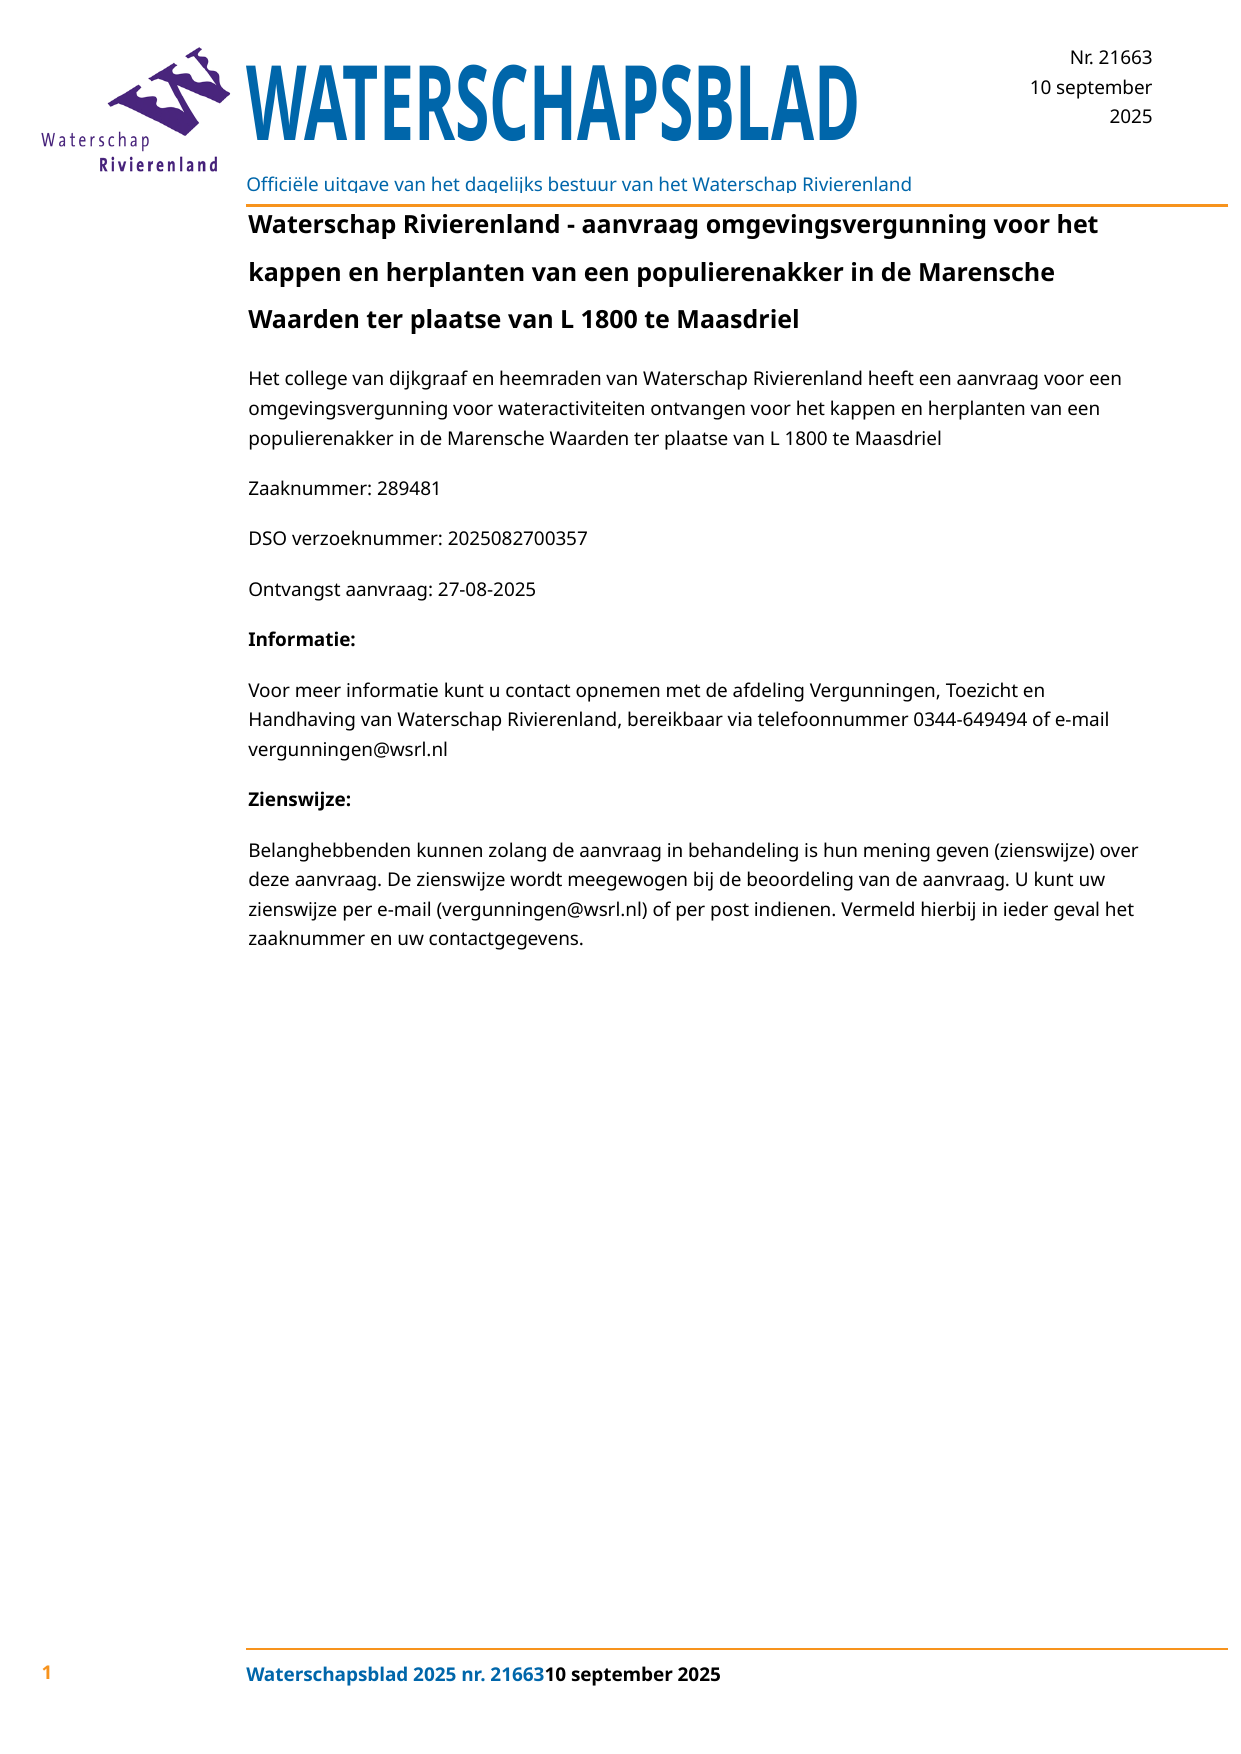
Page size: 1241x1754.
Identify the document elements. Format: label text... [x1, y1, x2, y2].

text Zaaknummer: 289481 [248, 475, 1152, 501]
picture [41, 47, 231, 172]
text Belanghebbenden kunnen zolang de aanvraag in behandeling is hun mening geven (zienswijze) over deze aanvraag. De zienswijze wordt meegewogen bij de beoordeling van de aanvraag. U kunt uw zienswijze per e-mail (vergunningen@wsrl.nl) of per post indienen. Vermeld hierbij in ieder geval het zaaknummer en uw contactgegevens. [248, 837, 1152, 951]
text Waterschap Rivierenland - aanvraag omgevingsvergunning voor het kappen en herplanten van een populierenakker in de Marensche Waarden ter plaatse van L 1800 te Maasdriel [248, 207, 1152, 336]
text Het college van dijkgraaf en heemraden van Waterschap Rivierenland heeft een aanvraag voor een omgevingsvergunning voor wateractiviteiten ontvangen voor het kappen en herplanten van een populierenakker in de Marensche Waarden ter plaatse van L 1800 te Maasdriel [248, 366, 1152, 450]
text Ontvangst aanvraag: 27-08-2025 [248, 576, 1152, 602]
text Informatie: [248, 626, 1152, 652]
text Voor meer informatie kunt u contact opnemen met de afdeling Vergunningen, Toezicht en Handhaving van Waterschap Rivierenland, bereikbaar via telefoonnummer 0344-649494 of e-mail vergunningen@wsrl.nl [248, 677, 1152, 762]
text Zienswijze: [248, 786, 1152, 812]
text DSO verzoeknummer: 2025082700357 [248, 526, 1152, 551]
